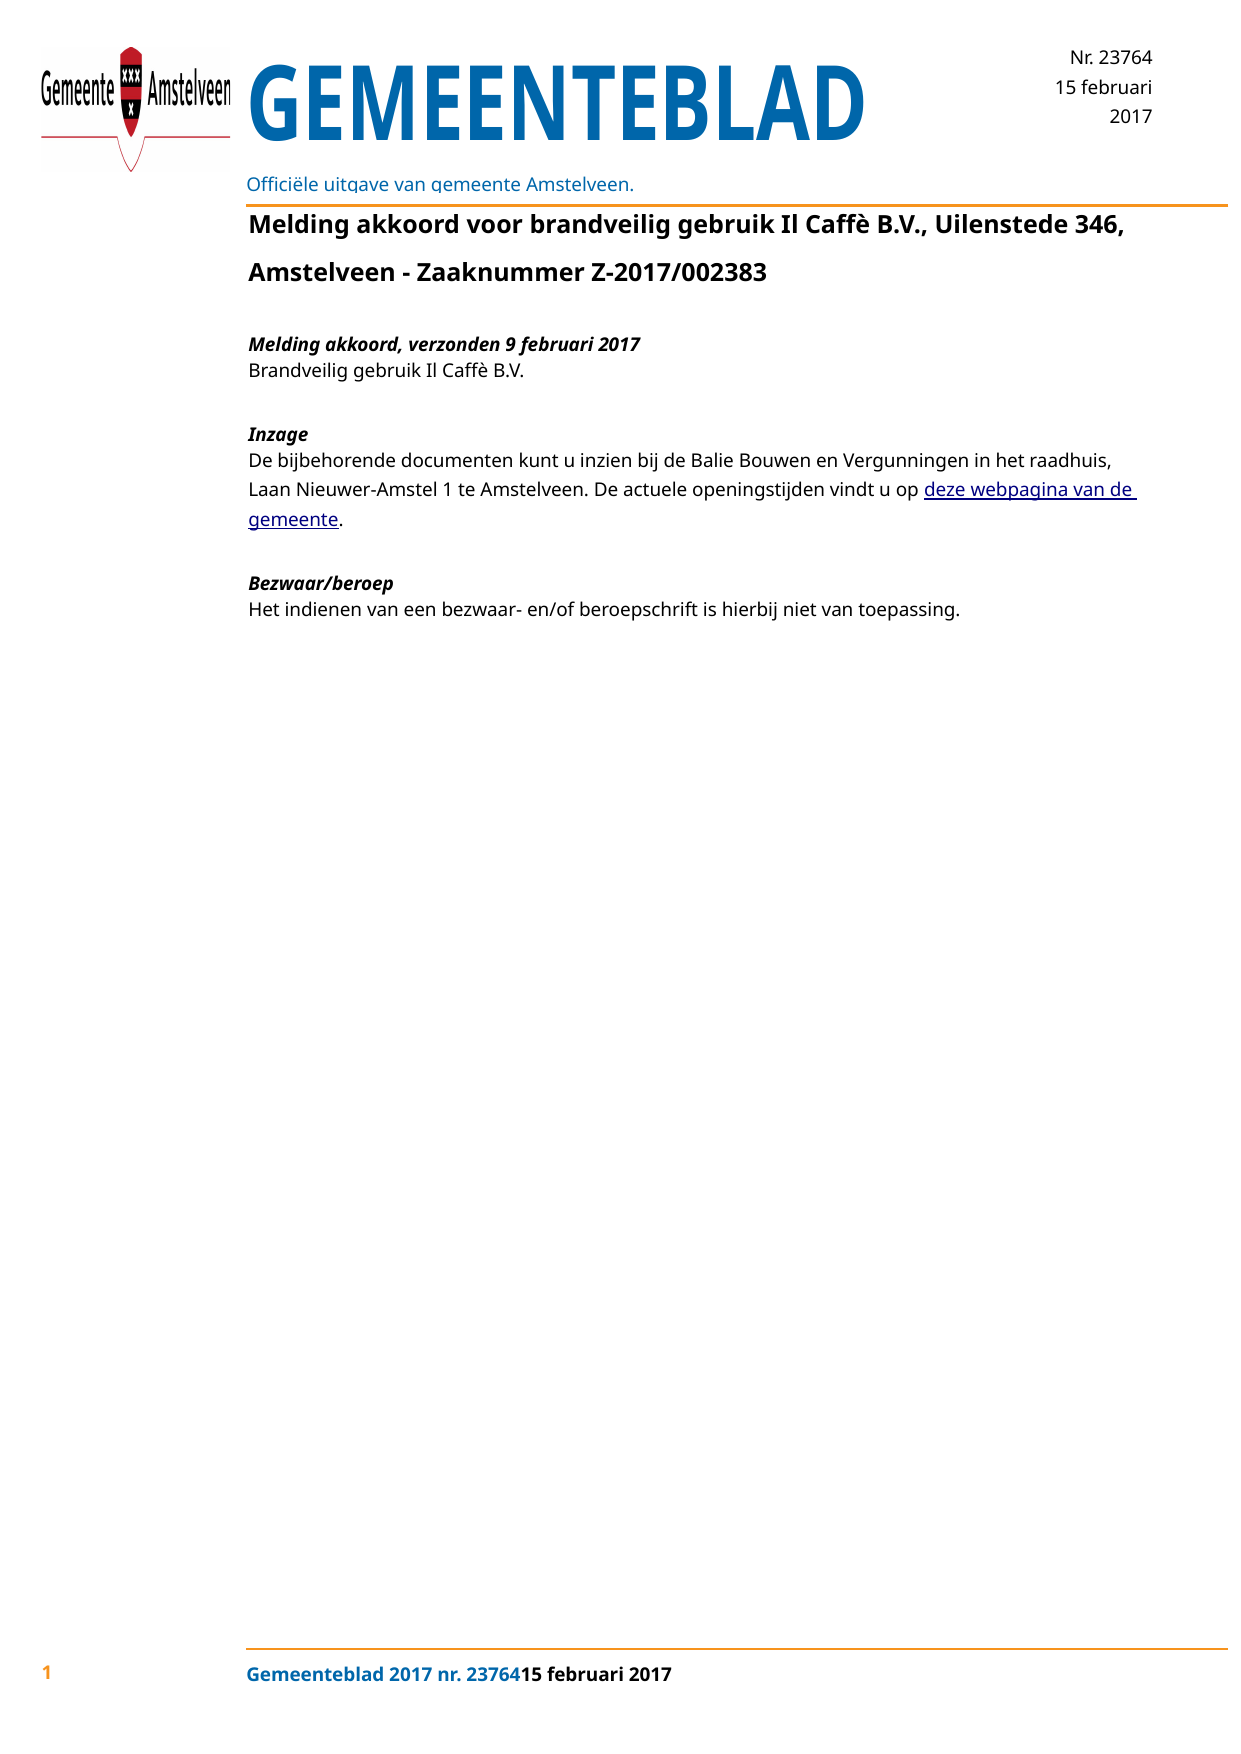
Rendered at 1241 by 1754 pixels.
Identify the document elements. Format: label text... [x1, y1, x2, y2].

text Het indienen van een bezwaar- en/of beroepschrift is hierbij niet van toepassing. [248, 596, 1152, 621]
text Bezwaar/beroep [248, 570, 1152, 596]
text Melding akkoord voor brandveilig gebruik Il Caffè B.V., Uilenstede 346, Amstelveen - Zaaknummer Z-2017/002383 [248, 207, 1152, 288]
picture [41, 47, 231, 172]
text Melding akkoord, verzonden 9 februari 2017 [248, 331, 1152, 357]
text De bijbehorende documenten kunt u inzien bij de Balie Bouwen en Vergunningen in het raadhuis, Laan Nieuwer-Amstel 1 te Amstelveen. De actuele openingstijden vindt u op deze webpagina van de gemeente. [248, 447, 1152, 532]
text Inzage [248, 421, 1152, 447]
text Brandveilig gebruik Il Caffè B.V. [248, 357, 1152, 383]
